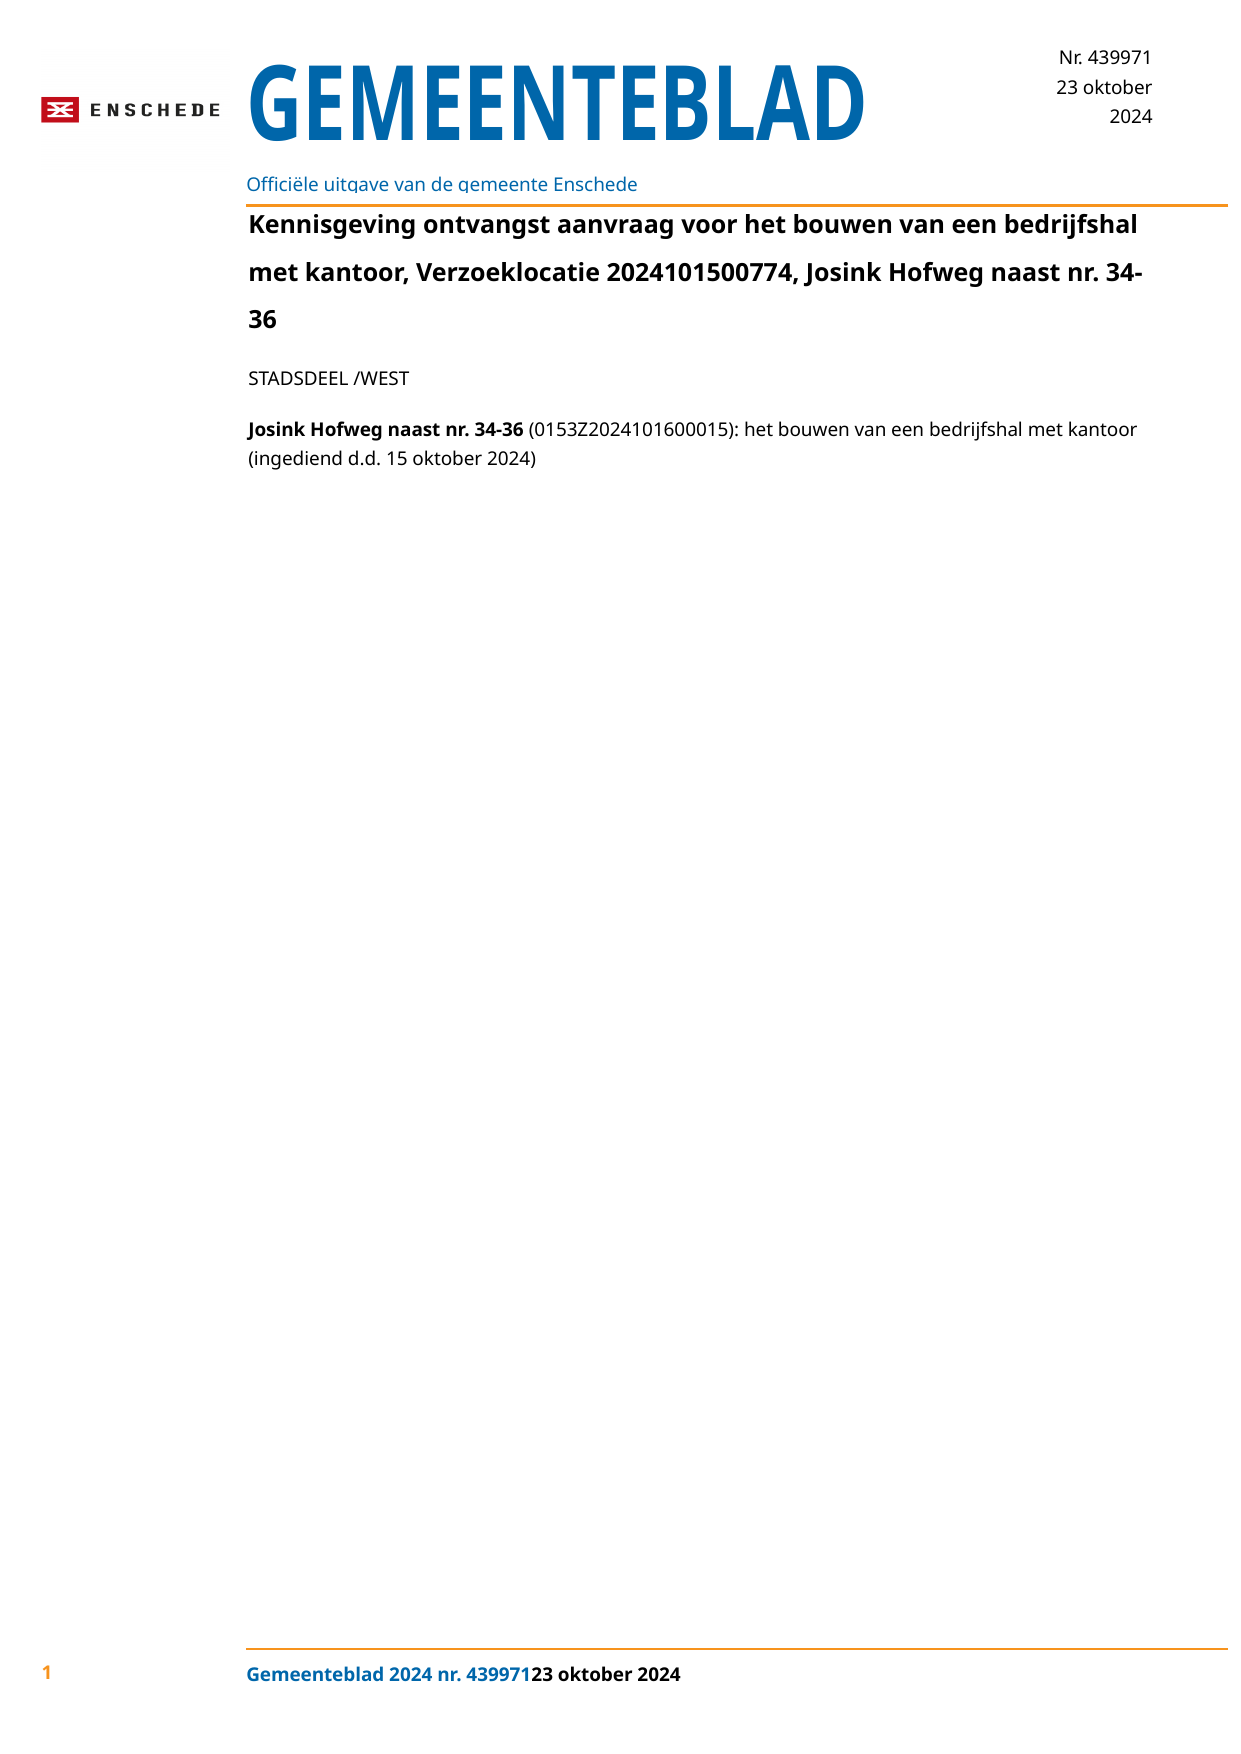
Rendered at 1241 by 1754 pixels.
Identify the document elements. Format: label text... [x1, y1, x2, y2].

text Josink Hofweg naast nr. 34-36 (0153Z2024101600015): het bouwen van een bedrijfshal met kantoor (ingediend d.d. 15 oktober 2024) [248, 416, 1152, 471]
picture [41, 47, 231, 172]
text Kennisgeving ontvangst aanvraag voor het bouwen van een bedrijfshal met kantoor, Verzoeklocatie 2024101500774, Josink Hofweg naast nr. 34-36 [248, 207, 1152, 336]
text STADSDEEL /WEST [248, 366, 1152, 391]
